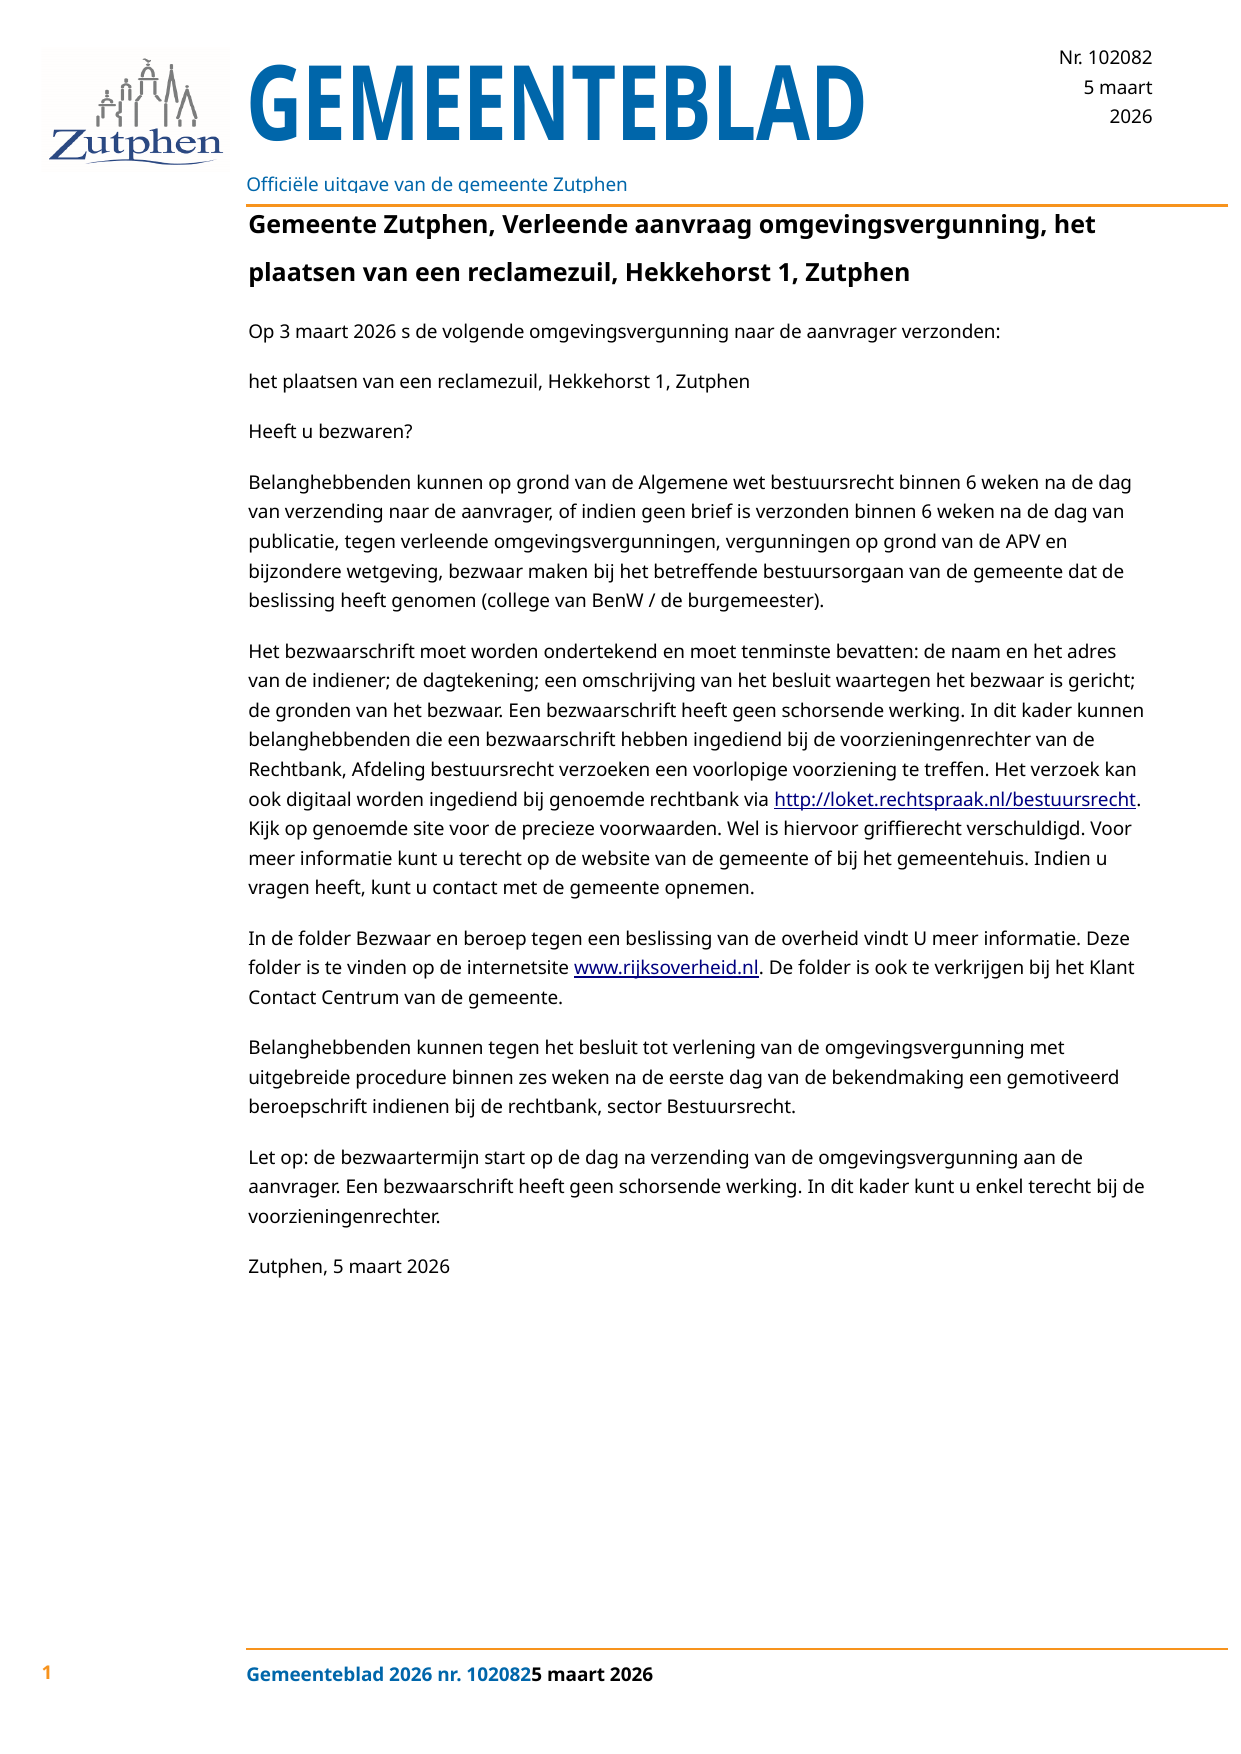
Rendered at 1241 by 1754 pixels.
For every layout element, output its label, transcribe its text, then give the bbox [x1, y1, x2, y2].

text Heeft u bezwaren? [248, 419, 1152, 444]
text Gemeente Zutphen, Verleende aanvraag omgevingsvergunning, het plaatsen van een reclamezuil, Hekkehorst 1, Zutphen [248, 207, 1152, 288]
picture [41, 47, 231, 172]
text Het bezwaarschrift moet worden ondertekend en moet tenminste bevatten: de naam en het adres van de indiener; de dagtekening; een omschrijving van het besluit waartegen het bezwaar is gericht; de gronden van het bezwaar. Een bezwaarschrift heeft geen schorsende werking. In dit kader kunnen belanghebbenden die een bezwaarschrift hebben ingediend bij de voorzieningenrechter van de Rechtbank, Afdeling bestuursrecht verzoeken een voorlopige voorziening te treffen. Het verzoek kan ook digitaal worden ingediend bij genoemde rechtbank via http://loket.rechtspraak.nl/bestuursrecht. Kijk op genoemde site voor de precieze voorwaarden. Wel is hiervoor griffierecht verschuldigd. Voor meer informatie kunt u terecht op de website van de gemeente of bij het gemeentehuis. Indien u vragen heeft, kunt u contact met de gemeente opnemen. [248, 638, 1152, 900]
text Belanghebbenden kunnen tegen het besluit tot verlening van de omgevingsvergunning met uitgebreide procedure binnen zes weken na de eerste dag van de bekendmaking een gemotiveerd beroepschrift indienen bij de rechtbank, sector Bestuursrecht. [248, 1034, 1152, 1119]
text het plaatsen van een reclamezuil, Hekkehorst 1, Zutphen [248, 368, 1152, 394]
text Op 3 maart 2026 s de volgende omgevingsvergunning naar de aanvrager verzonden: [248, 318, 1152, 344]
text In de folder Bezwaar en beroep tegen een beslissing van de overheid vindt U meer informatie. Deze folder is te vinden op de internetsite www.rijksoverheid.nl. De folder is ook te verkrijgen bij het Klant Contact Centrum van de gemeente. [248, 925, 1152, 1010]
text Let op: de bezwaartermijn start op de dag na verzending van de omgevingsvergunning aan de aanvrager. Een bezwaarschrift heeft geen schorsende werking. In dit kader kunt u enkel terecht bij de voorzieningenrechter. [248, 1144, 1152, 1229]
text Zutphen, 5 maart 2026 [248, 1254, 1152, 1279]
text Belanghebbenden kunnen op grond van de Algemene wet bestuursrecht binnen 6 weken na de dag van verzending naar de aanvrager, of indien geen brief is verzonden binnen 6 weken na de dag van publicatie, tegen verleende omgevingsvergunningen, vergunningen op grond van de APV en bijzondere wetgeving, bezwaar maken bij het betreffende bestuursorgaan van de gemeente dat de beslissing heeft genomen (college van BenW / de burgemeester). [248, 469, 1152, 613]
